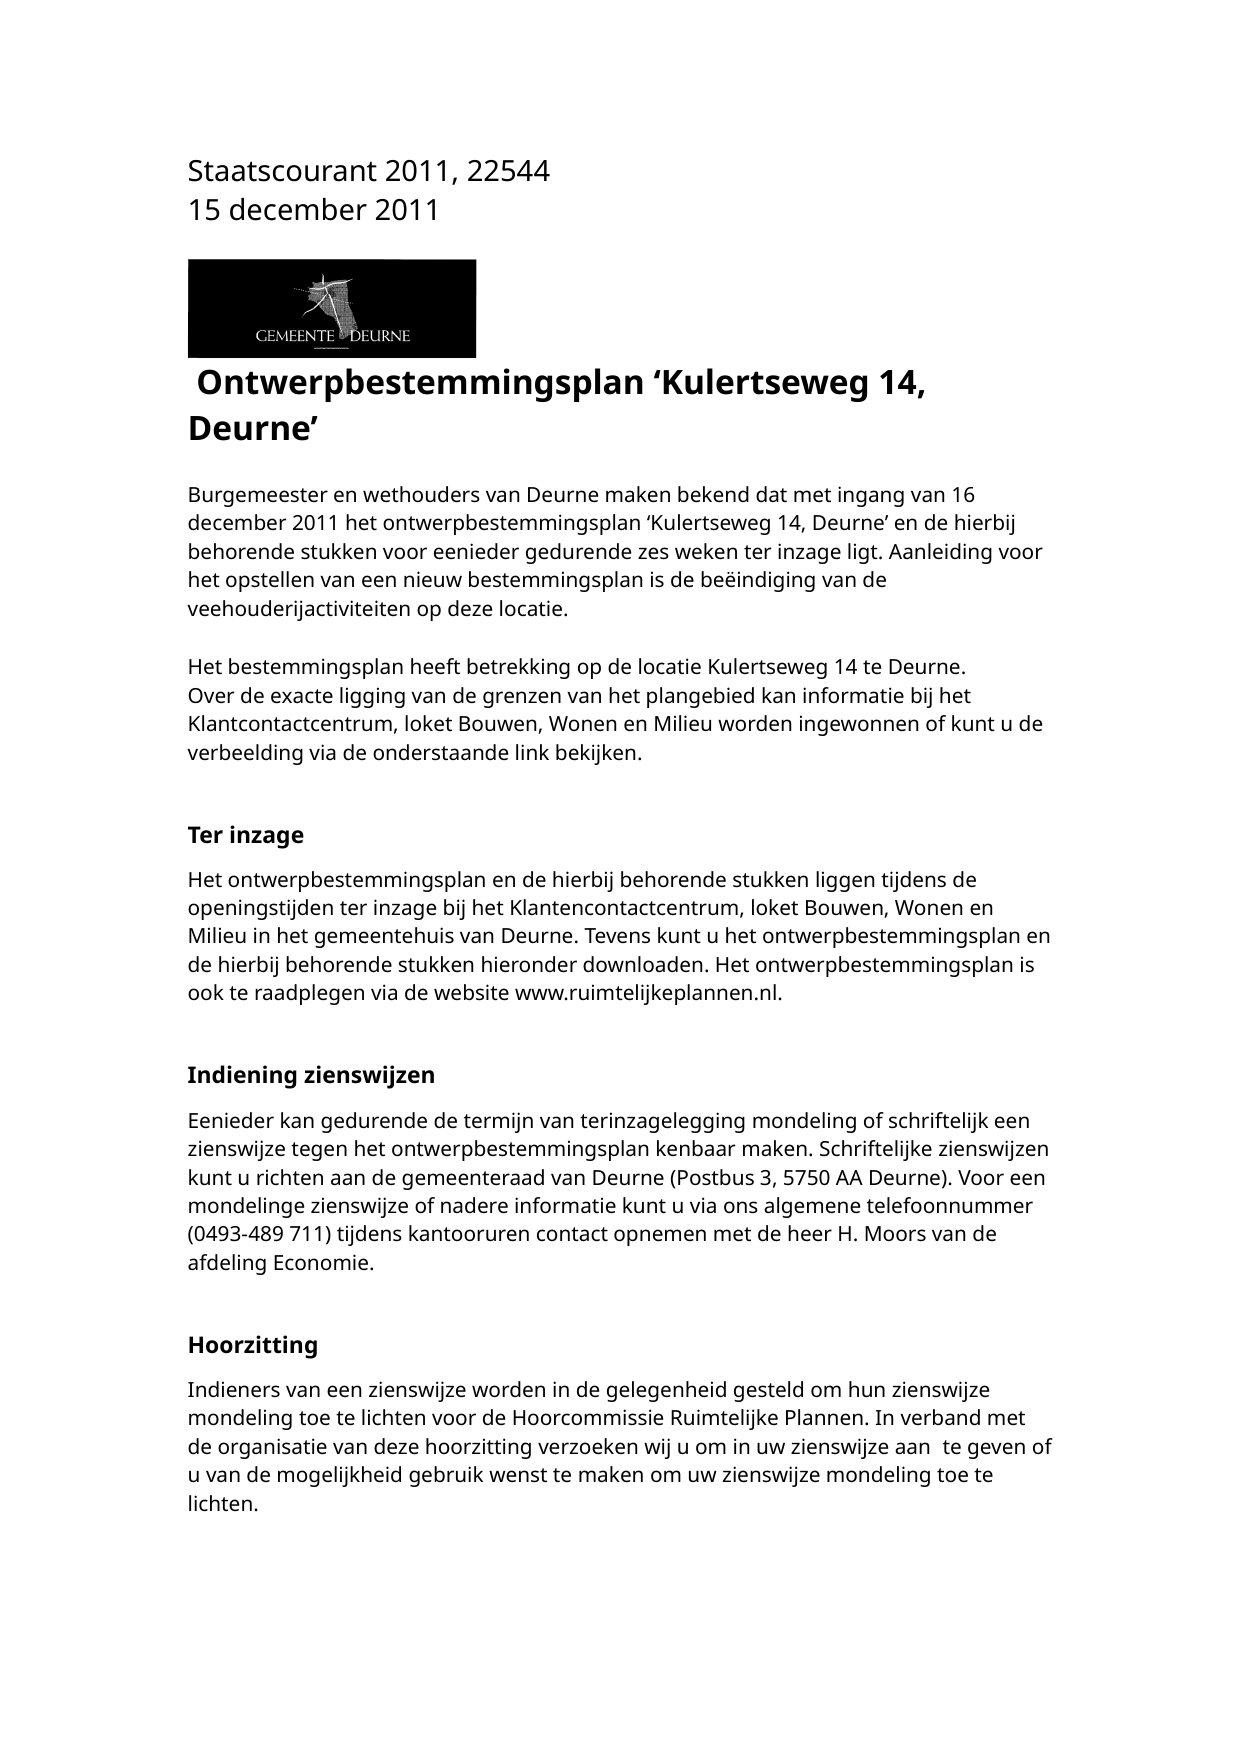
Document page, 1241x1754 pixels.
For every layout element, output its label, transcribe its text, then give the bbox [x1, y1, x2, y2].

text Burgemeester en wethouders van Deurne maken bekend dat met ingang van 16 december 2011 het ontwerpbestemmingsplan ‘Kulertseweg 14, Deurne’ en de hierbij behorende stukken voor eenieder gedurende zes weken ter inzage ligt. Aanleiding voor het opstellen van een nieuw bestemmingsplan is de beëindiging van de veehouderijactiviteiten op deze locatie. [187, 480, 1053, 622]
picture [187, 258, 477, 359]
text Eenieder kan gedurende de termijn van terinzagelegging mondeling of schriftelijk een zienswijze tegen het ontwerpbestemmingsplan kenbaar maken. Schriftelijke zienswijzen kunt u richten aan de gemeenteraad van Deurne (Postbus 3, 5750 AA Deurne). Voor een mondelinge zienswijze of nadere informatie kunt u via ons algemene telefoonnummer (0493-489 711) tijdens kantooruren contact opnemen met de heer H. Moors van de afdeling Economie. [187, 1106, 1053, 1276]
subtitle Ter inzage [187, 818, 1053, 850]
text 15 december 2011 [187, 190, 1053, 229]
text Staatscourant 2011, 22544 [187, 150, 1053, 190]
text Over de exacte ligging van de grenzen van het plangebied kan informatie bij het Klantcontactcentrum, loket Bouwen, Wonen en Milieu worden ingewonnen of kunt u de verbeelding via de onderstaande link bekijken. [187, 681, 1053, 766]
text Het bestemmingsplan heeft betrekking op de locatie Kulertseweg 14 te Deurne. [187, 652, 1053, 681]
subtitle Indiening zienswijzen [187, 1059, 1053, 1091]
text Het ontwerpbestemmingsplan en de hierbij behorende stukken liggen tijdens de openingstijden ter inzage bij het Klantencontactcentrum, loket Bouwen, Wonen en Milieu in het gemeentehuis van Deurne. Tevens kunt u het ontwerpbestemmingsplan en de hierbij behorende stukken hieronder downloaden. Het ontwerpbestemmingsplan is ook te raadplegen via de website www.ruimtelijkeplannen.nl. [187, 865, 1053, 1007]
subtitle Hoorzitting [187, 1329, 1053, 1360]
subtitle Ontwerpbestemmingsplan ‘Kulertseweg 14, Deurne’ [187, 271, 1053, 450]
text Indieners van een zienswijze worden in de gelegenheid gesteld om hun zienswijze mondeling toe te lichten voor de Hoorcommissie Ruimtelijke Plannen. In verband met de organisatie van deze hoorzitting verzoeken wij u om in uw zienswijze aan te geven of u van de mogelijkheid gebruik wenst te maken om uw zienswijze mondeling toe te lichten. [187, 1375, 1053, 1517]
